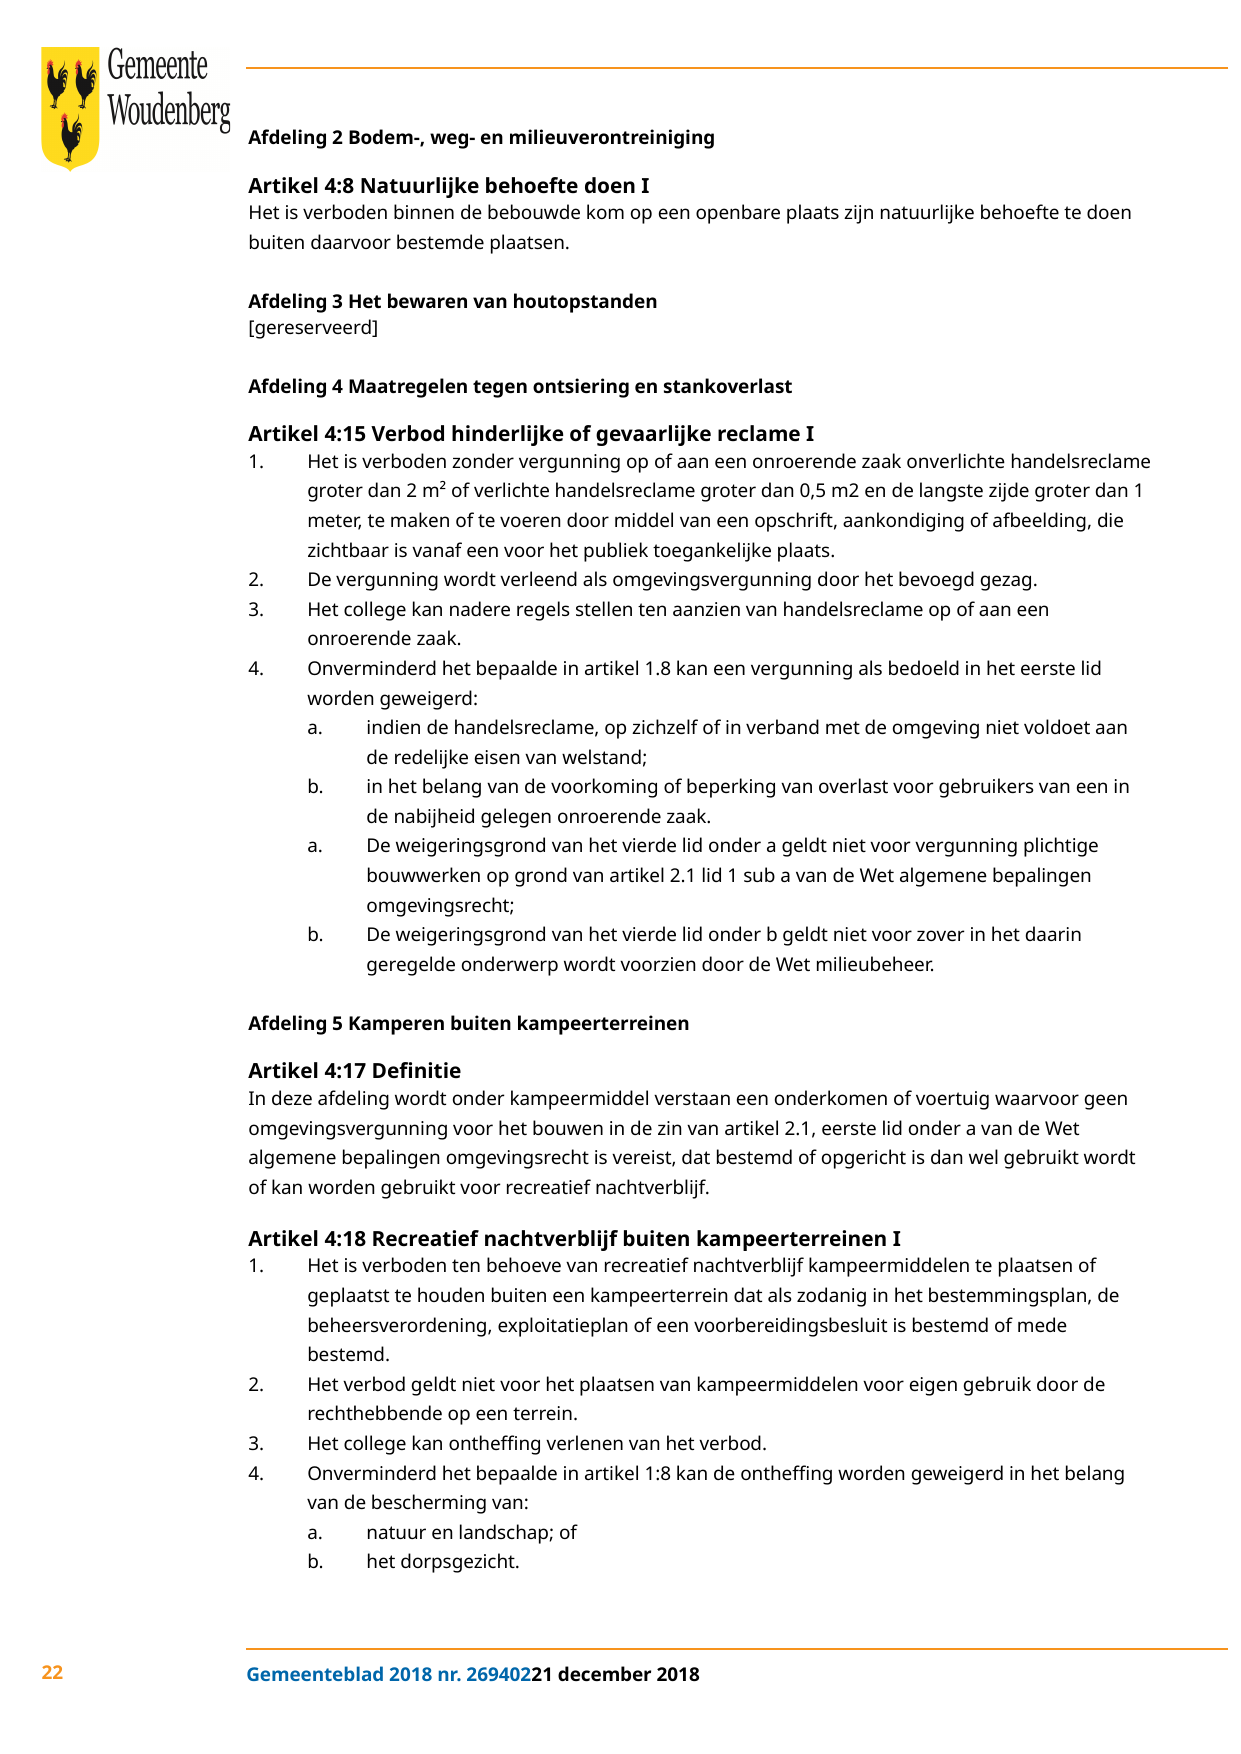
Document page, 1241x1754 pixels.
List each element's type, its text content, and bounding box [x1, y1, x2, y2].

text Afdeling 3 Het bewaren van houtopstanden [248, 288, 1152, 314]
list indien de handelsreclame, op zichzelf of in verband met de omgeving niet voldoet aan de redelijke eisen van welstand; [307, 714, 1152, 769]
list Onverminderd het bepaalde in artikel 1:8 kan de ontheffing worden geweigerd in het belang van de bescherming van: [248, 1460, 1152, 1515]
list De vergunning wordt verleend als omgevingsvergunning door het bevoegd gezag. [248, 566, 1152, 592]
list Het is verboden zonder vergunning op of aan een onroerende zaak onverlichte handelsreclame groter dan 2 m² of verlichte handelsreclame groter dan 0,5 m2 en de langste zijde groter dan 1 meter, te maken of te voeren door middel van een opschrift, aankondiging of afbeelding, die zichtbaar is vanaf een voor het publiek toegankelijke plaats. [248, 448, 1152, 562]
list Het college kan nadere regels stellen ten aanzien van handelsreclame op of aan een onroerende zaak. [248, 596, 1152, 651]
list Onverminderd het bepaalde in artikel 1.8 kan een vergunning als bedoeld in het eerste lid worden geweigerd: [248, 655, 1152, 710]
text Afdeling 4 Maatregelen tegen ontsiering en stankoverlast [248, 373, 1152, 399]
text Artikel 4:17 Definitie [248, 1057, 1152, 1085]
list natuur en landschap; of [307, 1519, 1152, 1545]
list De weigeringsgrond van het vierde lid onder b geldt niet voor zover in het daarin geregelde onderwerp wordt voorzien door de Wet milieubeheer. [307, 921, 1152, 977]
text [gereserveerd] [248, 314, 1152, 339]
list Het verbod geldt niet voor het plaatsen van kampeermiddelen voor eigen gebruik door de rechthebbende op een terrein. [248, 1371, 1152, 1426]
list het dorpsgezicht. [307, 1548, 1152, 1574]
text Artikel 4:18 Recreatief nachtverblijf buiten kampeerterreinen I [248, 1224, 1152, 1253]
text In deze afdeling wordt onder kampeermiddel verstaan een onderkomen of voertuig waarvoor geen omgevingsvergunning voor het bouwen in de zin van artikel 2.1, eerste lid onder a van de Wet algemene bepalingen omgevingsrecht is vereist, dat bestemd of opgericht is dan wel gebruikt wordt of kan worden gebruikt voor recreatief nachtverblijf. [248, 1085, 1152, 1199]
list Het college kan ontheffing verlenen van het verbod. [248, 1430, 1152, 1456]
list in het belang van de voorkoming of beperking van overlast voor gebruikers van een in de nabijheid gelegen onroerende zaak. [307, 773, 1152, 829]
text Afdeling 2 Bodem-, weg- en milieuverontreiniging [248, 124, 1152, 150]
text Afdeling 5 Kamperen buiten kampeerterreinen [248, 1010, 1152, 1036]
picture [41, 47, 231, 172]
list De weigeringsgrond van het vierde lid onder a geldt niet voor vergunning plichtige bouwwerken op grond van artikel 2.1 lid 1 sub a van de Wet algemene bepalingen omgevingsrecht; [307, 833, 1152, 917]
text Artikel 4:8 Natuurlijke behoefte doen I [248, 171, 1152, 199]
list Het is verboden ten behoeve van recreatief nachtverblijf kampeermiddelen te plaatsen of geplaatst te houden buiten een kampeerterrein dat als zodanig in het bestemmingsplan, de beheersverordening, exploitatieplan of een voorbereidingsbesluit is bestemd of mede bestemd. [248, 1253, 1152, 1367]
text Artikel 4:15 Verbod hinderlijke of gevaarlijke reclame I [248, 419, 1152, 448]
text Het is verboden binnen de bebouwde kom op een openbare plaats zijn natuurlijke behoefte te doen buiten daarvoor bestemde plaatsen. [248, 199, 1152, 255]
